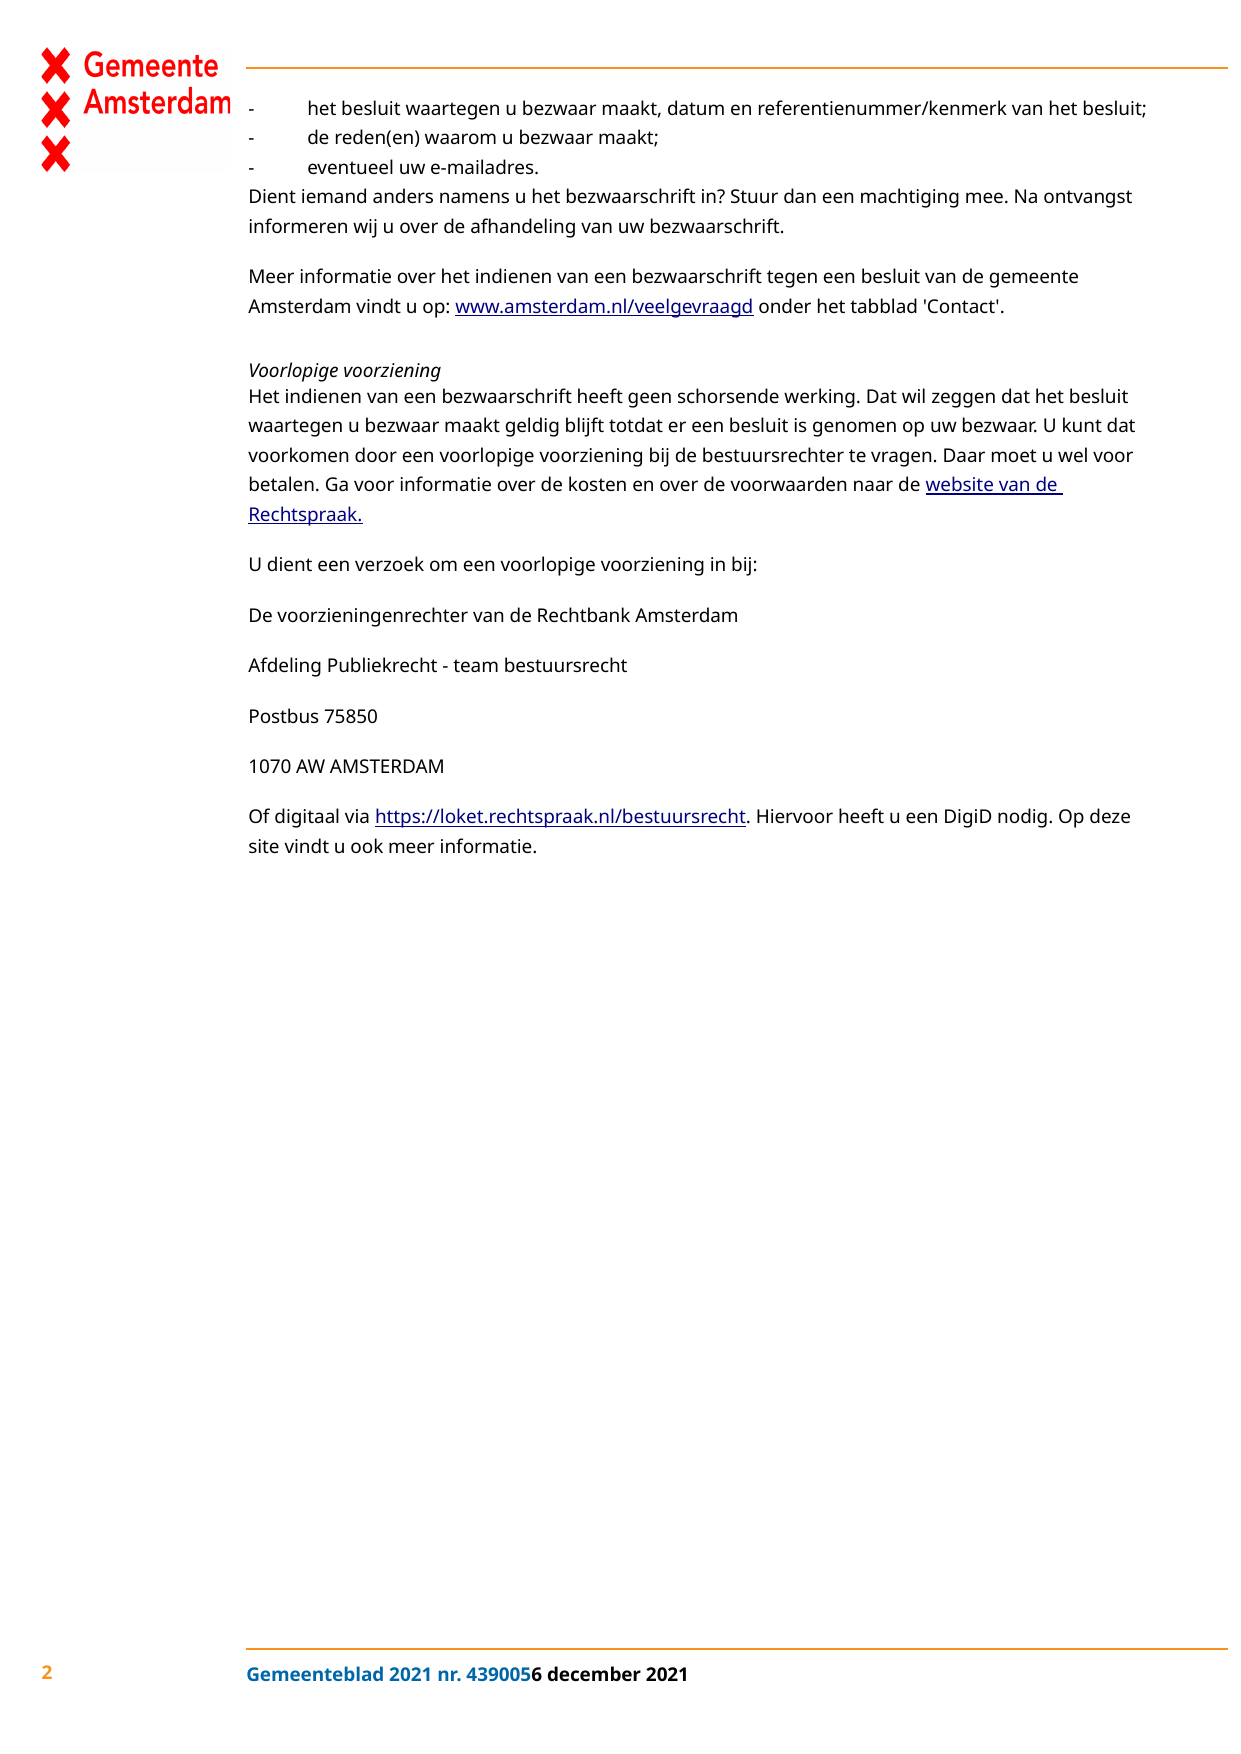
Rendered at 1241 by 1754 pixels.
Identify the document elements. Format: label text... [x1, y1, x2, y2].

text 1070 AW AMSTERDAM [248, 753, 1152, 779]
picture [41, 47, 231, 172]
text Of digitaal via https://loket.rechtspraak.nl/bestuursrecht. Hiervoor heeft u een DigiD nodig. Op deze site vindt u ook meer informatie. [248, 804, 1152, 859]
text Voorlopige voorziening [248, 357, 1152, 383]
text Postbus 75850 [248, 703, 1152, 728]
text De voorzieningenrechter van de Rechtbank Amsterdam [248, 602, 1152, 628]
list het besluit waartegen u bezwaar maakt, datum en referentienummer/kenmerk van het besluit; [248, 95, 1152, 121]
text Meer informatie over het indienen van een bezwaarschrift tegen een besluit van de gemeente Amsterdam vindt u op: www.amsterdam.nl/veelgevraagd onder het tabblad 'Contact'. [248, 263, 1152, 319]
text Het indienen van een bezwaarschrift heeft geen schorsende werking. Dat wil zeggen dat het besluit waartegen u bezwaar maakt geldig blijft totdat er een besluit is genomen op uw bezwaar. U kunt dat voorkomen door een voorlopige voorziening bij de bestuursrechter te vragen. Daar moet u wel voor betalen. Ga voor informatie over de kosten en over de voorwaarden naar de website van de Rechtspraak. [248, 383, 1152, 527]
text Dient iemand anders namens u het bezwaarschrift in? Stuur dan een machtiging mee. Na ontvangst informeren wij u over de afhandeling van uw bezwaarschrift. [248, 183, 1152, 239]
text Afdeling Publiekrecht - team bestuursrecht [248, 652, 1152, 678]
text U dient een verzoek om een voorlopige voorziening in bij: [248, 552, 1152, 577]
list eventueel uw e-mailadres. [248, 154, 1152, 180]
list de reden(en) waarom u bezwaar maakt; [248, 124, 1152, 150]
